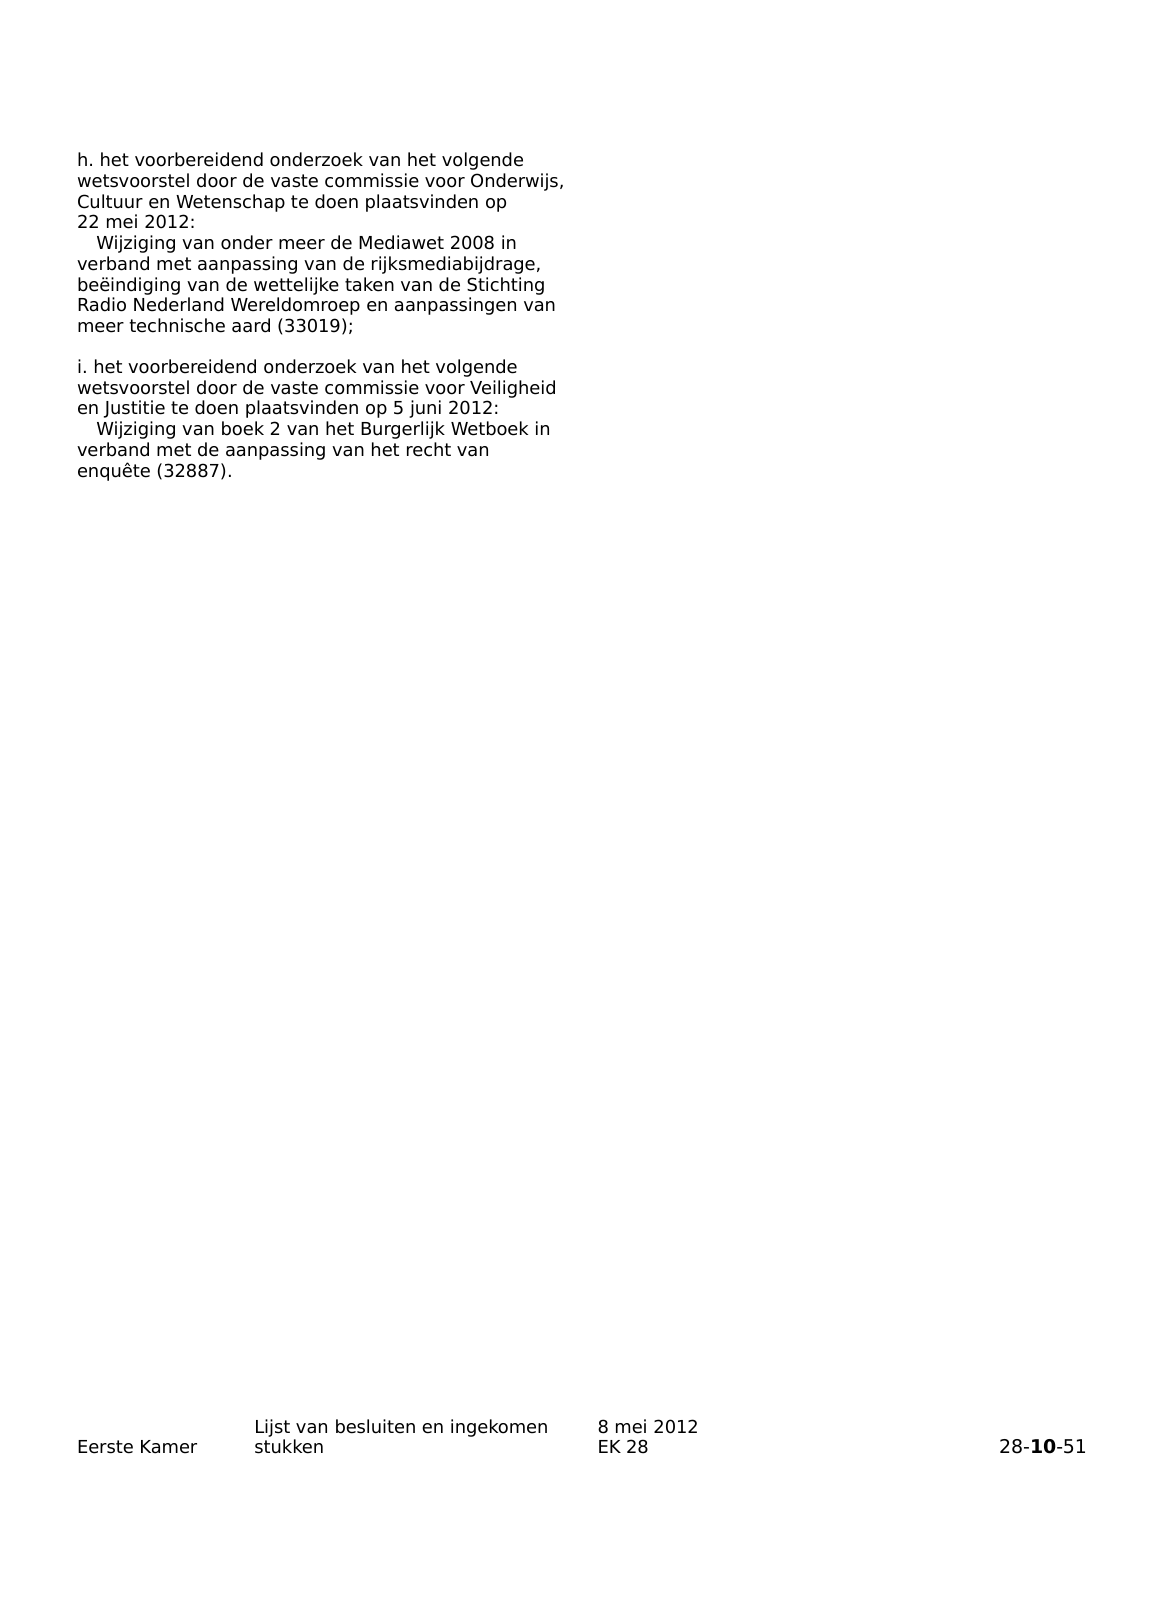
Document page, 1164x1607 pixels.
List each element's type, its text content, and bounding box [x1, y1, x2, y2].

text h. het voorbereidend onderzoek van het volgende wetsvoorstel door de vaste commissie voor Onderwijs, Cultuur en Wetenschap te doen plaatsvinden op 22 mei 2012: [77, 150, 567, 233]
text Wijziging van onder meer de Mediawet 2008 in verband met aanpassing van de rijksmediabijdrage, beëindiging van de wettelijke taken van de Stichting Radio Nederland Wereldomroep en aanpassingen van meer technische aard (33019); [77, 233, 567, 337]
text i. het voorbereidend onderzoek van het volgende wetsvoorstel door de vaste commissie voor Veiligheid en Justitie te doen plaatsvinden op 5 juni 2012: [77, 357, 567, 419]
text Wijziging van boek 2 van het Burgerlijk Wetboek in verband met de aanpassing van het recht van enquête (32887). [77, 419, 567, 481]
